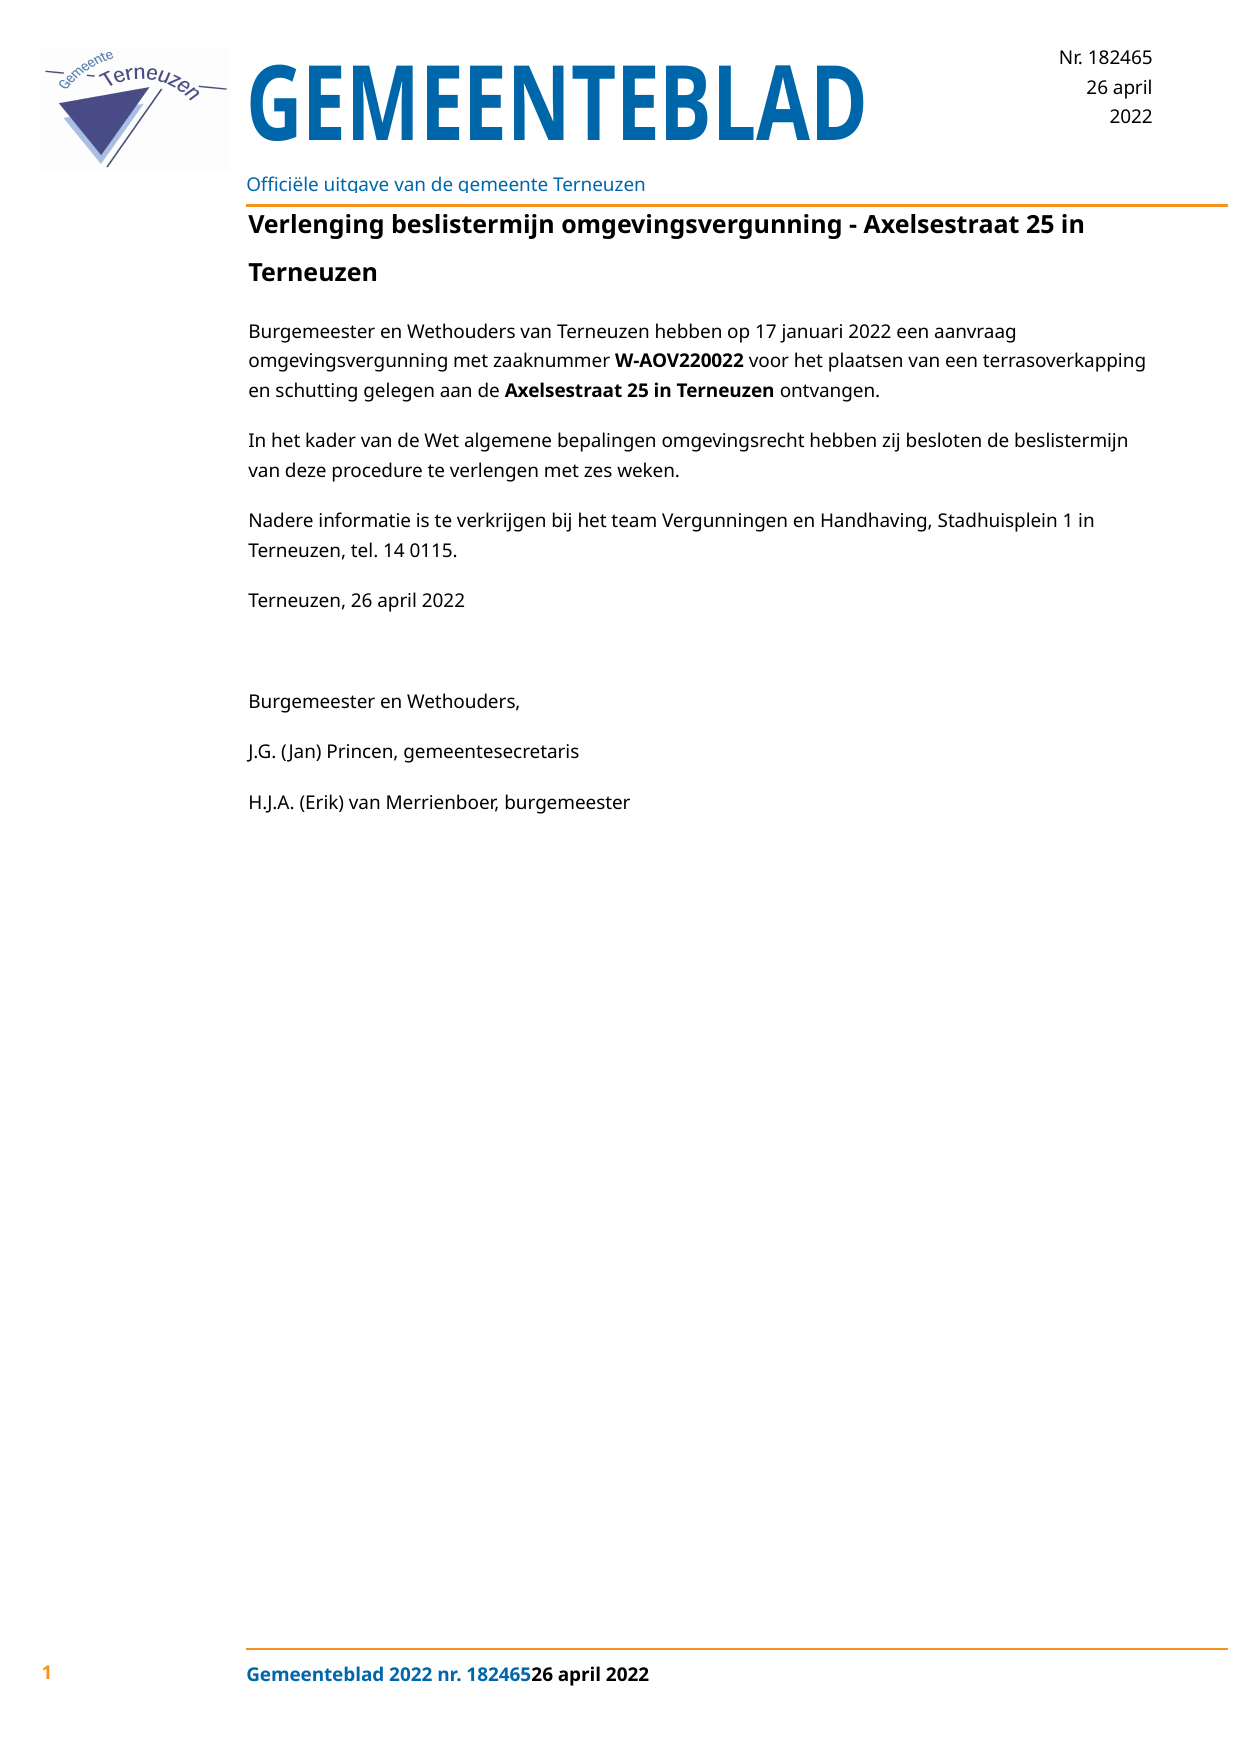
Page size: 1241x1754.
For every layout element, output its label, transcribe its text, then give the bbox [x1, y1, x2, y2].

picture [41, 47, 231, 172]
text Terneuzen, 26 april 2022 [248, 587, 1152, 613]
text J.G. (Jan) Princen, gemeentesecretaris [248, 739, 1152, 764]
text Burgemeester en Wethouders van Terneuzen hebben op 17 januari 2022 een aanvraag omgevingsvergunning met zaaknummer W-AOV220022 voor het plaatsen van een terrasoverkapping en schutting gelegen aan de Axelsestraat 25 in Terneuzen ontvangen. [248, 318, 1152, 403]
text Burgemeester en Wethouders, [248, 688, 1152, 714]
text Nadere informatie is te verkrijgen bij het team Vergunningen en Handhaving, Stadhuisplein 1 in Terneuzen, tel. 14 0115. [248, 507, 1152, 563]
text In het kader van de Wet algemene bepalingen omgevingsrecht hebben zij besloten de beslistermijn van deze procedure te verlengen met zes weken. [248, 427, 1152, 483]
text Verlenging beslistermijn omgevingsvergunning - Axelsestraat 25 in Terneuzen [248, 207, 1152, 288]
text H.J.A. (Erik) van Merrienboer, burgemeester [248, 789, 1152, 815]
